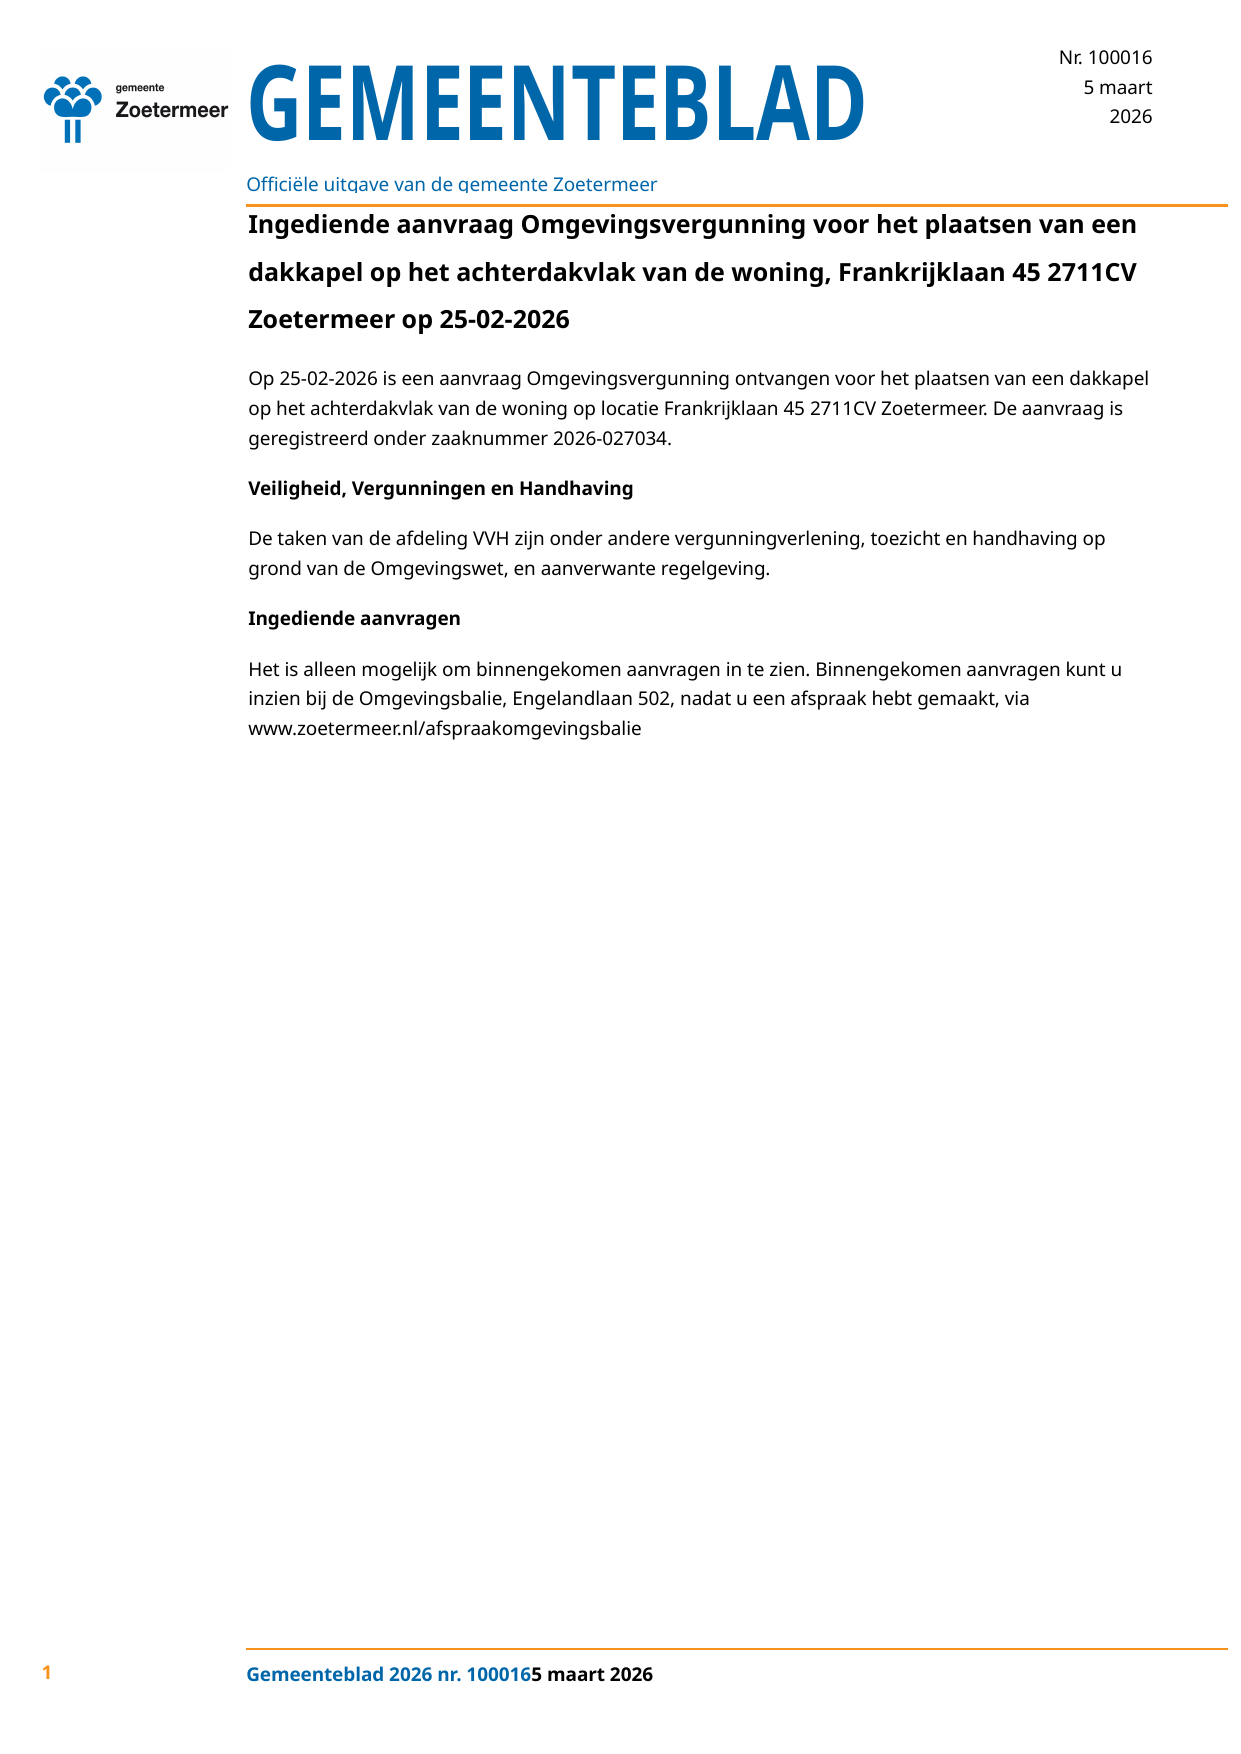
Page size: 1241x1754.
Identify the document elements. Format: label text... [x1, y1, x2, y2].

text De taken van de afdeling VVH zijn onder andere vergunningverlening, toezicht en handhaving op grond van de Omgevingswet, en aanverwante regelgeving. [248, 526, 1152, 581]
text Op 25-02-2026 is een aanvraag Omgevingsvergunning ontvangen voor het plaatsen van een dakkapel op het achterdakvlak van de woning op locatie Frankrijklaan 45 2711CV Zoetermeer. De aanvraag is geregistreerd onder zaaknummer 2026-027034. [248, 366, 1152, 450]
text Veiligheid, Vergunningen en Handhaving [248, 475, 1152, 501]
picture [41, 47, 231, 172]
text Ingediende aanvragen [248, 606, 1152, 631]
text Ingediende aanvraag Omgevingsvergunning voor het plaatsen van een dakkapel op het achterdakvlak van de woning, Frankrijklaan 45 2711CV Zoetermeer op 25-02-2026 [248, 207, 1152, 336]
text Het is alleen mogelijk om binnengekomen aanvragen in te zien. Binnengekomen aanvragen kunt u inzien bij de Omgevingsbalie, Engelandlaan 502, nadat u een afspraak hebt gemaakt, via www.zoetermeer.nl/afspraakomgevingsbalie [248, 656, 1152, 741]
